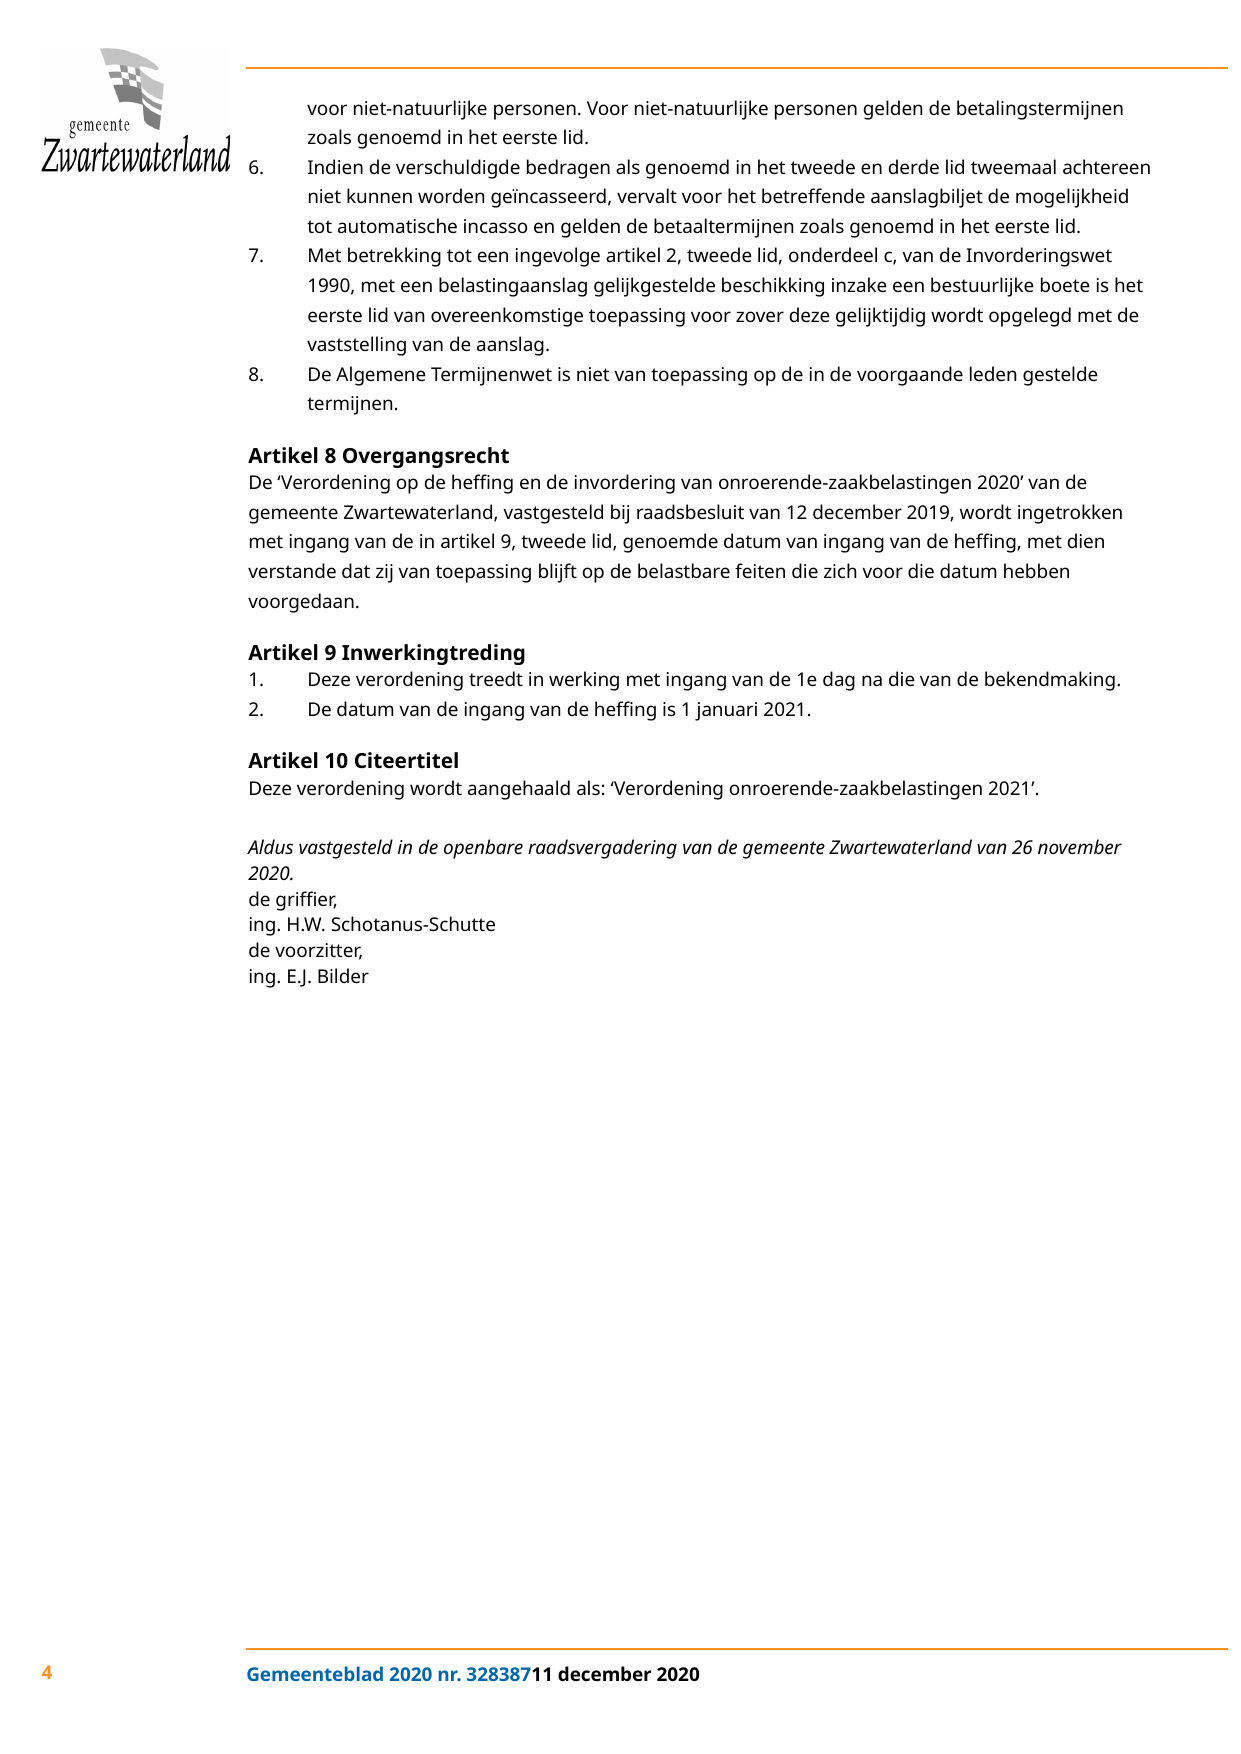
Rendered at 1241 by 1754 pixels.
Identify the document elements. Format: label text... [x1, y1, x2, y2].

list Met betrekking tot een ingevolge artikel 2, tweede lid, onderdeel c, van de Invorderingswet 1990, met een belastingaanslag gelijkgestelde beschikking inzake een bestuurlijke boete is het eerste lid van overeenkomstige toepassing voor zover deze gelijktijdig wordt opgelegd met de vaststelling van de aanslag. [248, 243, 1152, 357]
text ing. H.W. Schotanus-Schutte [248, 911, 1152, 937]
text Artikel 10 Citeertitel [248, 747, 1152, 775]
list voor niet-natuurlijke personen. Voor niet-natuurlijke personen gelden de betalingstermijnen zoals genoemd in het eerste lid. [248, 95, 1152, 150]
text ing. E.J. Bilder [248, 963, 1152, 989]
text Deze verordening wordt aangehaald als: ‘Verordening onroerende-zaakbelastingen 2021’. [248, 775, 1152, 801]
text de griffier, [248, 886, 1152, 911]
list De Algemene Termijnenwet is niet van toepassing op de in de voorgaande leden gestelde termijnen. [248, 361, 1152, 416]
text De ‘Verordening op de heffing en de invordering van onroerende-zaakbelastingen 2020’ van de gemeente Zwartewaterland, vastgesteld bij raadsbesluit van 12 december 2019, wordt ingetrokken met ingang van de in artikel 9, tweede lid, genoemde datum van ingang van de heffing, met dien verstande dat zij van toepassing blijft op de belastbare feiten die zich voor die datum hebben voorgedaan. [248, 469, 1152, 613]
list Deze verordening treedt in werking met ingang van de 1e dag na die van de bekendmaking. [248, 667, 1152, 692]
picture [41, 47, 231, 172]
text Aldus vastgesteld in de openbare raadsvergadering van de gemeente Zwartewaterland van 26 november 2020. [248, 834, 1152, 886]
text Artikel 9 Inwerkingtreding [248, 638, 1152, 667]
list Indien de verschuldigde bedragen als genoemd in het tweede en derde lid tweemaal achtereen niet kunnen worden geïncasseerd, vervalt voor het betreffende aanslagbiljet de mogelijkheid tot automatische incasso en gelden de betaaltermijnen zoals genoemd in het eerste lid. [248, 154, 1152, 239]
list De datum van de ingang van de heffing is 1 januari 2021. [248, 696, 1152, 722]
text de voorzitter, [248, 937, 1152, 963]
text Artikel 8 Overgangsrecht [248, 441, 1152, 469]
